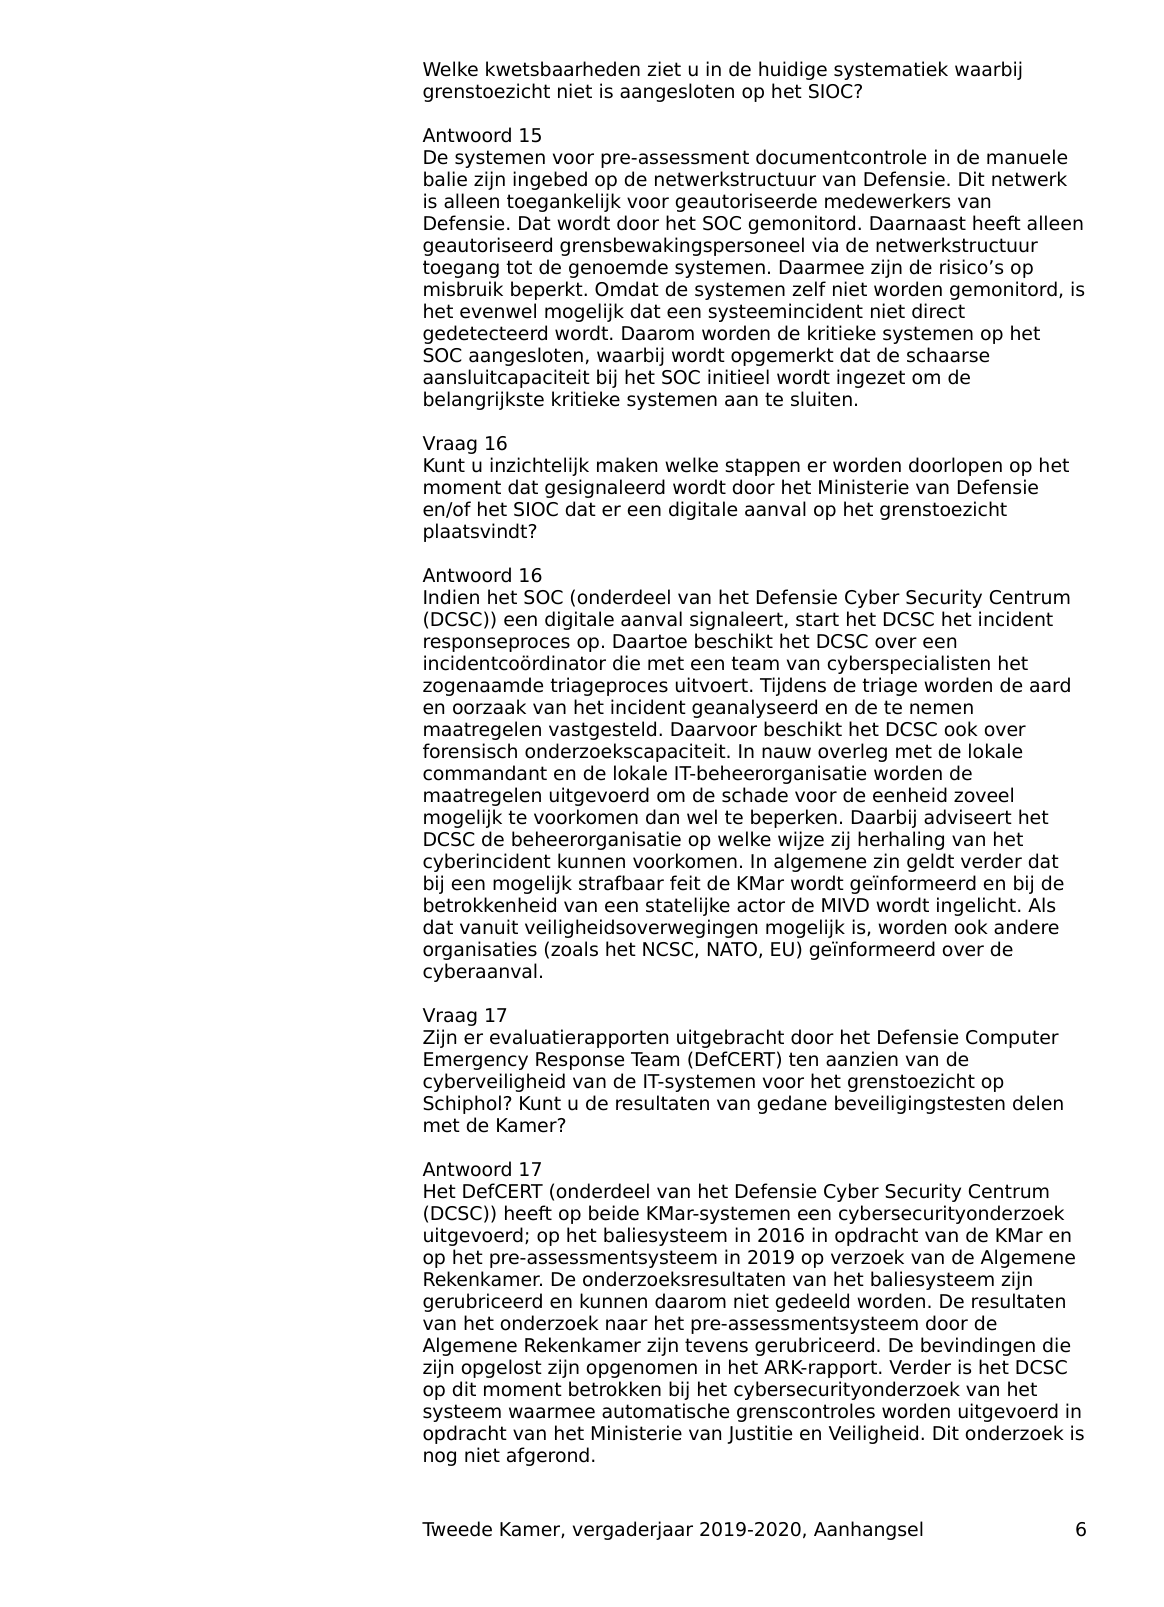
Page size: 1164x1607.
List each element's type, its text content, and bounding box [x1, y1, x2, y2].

text Vraag 16 [422, 433, 1087, 455]
text Antwoord 15 [422, 125, 1087, 147]
text Antwoord 16 [422, 565, 1087, 587]
text De systemen voor pre-assessment documentcontrole in de manuele balie zijn ingebed op de netwerkstructuur van Defensie. Dit netwerk is alleen toegankelijk voor geautoriseerde medewerkers van Defensie. Dat wordt door het SOC gemonitord. Daarnaast heeft alleen geautoriseerd grensbewakingspersoneel via de netwerkstructuur toegang tot de genoemde systemen. Daarmee zijn de risico’s op misbruik beperkt. Omdat de systemen zelf niet worden gemonitord, is het evenwel mogelijk dat een systeemincident niet direct gedetecteerd wordt. Daarom worden de kritieke systemen op het SOC aangesloten, waarbij wordt opgemerkt dat de schaarse aansluitcapaciteit bij het SOC initieel wordt ingezet om de belangrijkste kritieke systemen aan te sluiten. [422, 147, 1087, 411]
text Vraag 17 [422, 1005, 1087, 1027]
text Welke kwetsbaarheden ziet u in de huidige systematiek waarbij grenstoezicht niet is aangesloten op het SIOC? [422, 59, 1087, 103]
text Het DefCERT (onderdeel van het Defensie Cyber Security Centrum (DCSC)) heeft op beide KMar-systemen een cybersecurityonderzoek uitgevoerd; op het baliesysteem in 2016 in opdracht van de KMar en op het pre-assessmentsysteem in 2019 op verzoek van de Algemene Rekenkamer. De onderzoeksresultaten van het baliesysteem zijn gerubriceerd en kunnen daarom niet gedeeld worden. De resultaten van het onderzoek naar het pre-assessmentsysteem door de Algemene Rekenkamer zijn tevens gerubriceerd. De bevindingen die zijn opgelost zijn opgenomen in het ARK-rapport. Verder is het DCSC op dit moment betrokken bij het cybersecurityonderzoek van het systeem waarmee automatische grenscontroles worden uitgevoerd in opdracht van het Ministerie van Justitie en Veiligheid. Dit onderzoek is nog niet afgerond. [422, 1181, 1087, 1467]
text Indien het SOC (onderdeel van het Defensie Cyber Security Centrum (DCSC)) een digitale aanval signaleert, start het DCSC het incident responseproces op. Daartoe beschikt het DCSC over een incidentcoördinator die met een team van cyberspecialisten het zogenaamde triageproces uitvoert. Tijdens de triage worden de aard en oorzaak van het incident geanalyseerd en de te nemen maatregelen vastgesteld. Daarvoor beschikt het DCSC ook over forensisch onderzoekscapaciteit. In nauw overleg met de lokale commandant en de lokale IT-beheerorganisatie worden de maatregelen uitgevoerd om de schade voor de eenheid zoveel mogelijk te voorkomen dan wel te beperken. Daarbij adviseert het DCSC de beheerorganisatie op welke wijze zij herhaling van het cyberincident kunnen voorkomen. In algemene zin geldt verder dat bij een mogelijk strafbaar feit de KMar wordt geïnformeerd en bij de betrokkenheid van een statelijke actor de MIVD wordt ingelicht. Als dat vanuit veiligheidsoverwegingen mogelijk is, worden ook andere organisaties (zoals het NCSC, NATO, EU) geïnformeerd over de cyberaanval. [422, 587, 1087, 983]
text Antwoord 17 [422, 1159, 1087, 1181]
text Kunt u inzichtelijk maken welke stappen er worden doorlopen op het moment dat gesignaleerd wordt door het Ministerie van Defensie en/of het SIOC dat er een digitale aanval op het grenstoezicht plaatsvindt? [422, 455, 1087, 543]
text Zijn er evaluatierapporten uitgebracht door het Defensie Computer Emergency Response Team (DefCERT) ten aanzien van de cyberveiligheid van de IT-systemen voor het grenstoezicht op Schiphol? Kunt u de resultaten van gedane beveiligingstesten delen met de Kamer? [422, 1027, 1087, 1137]
